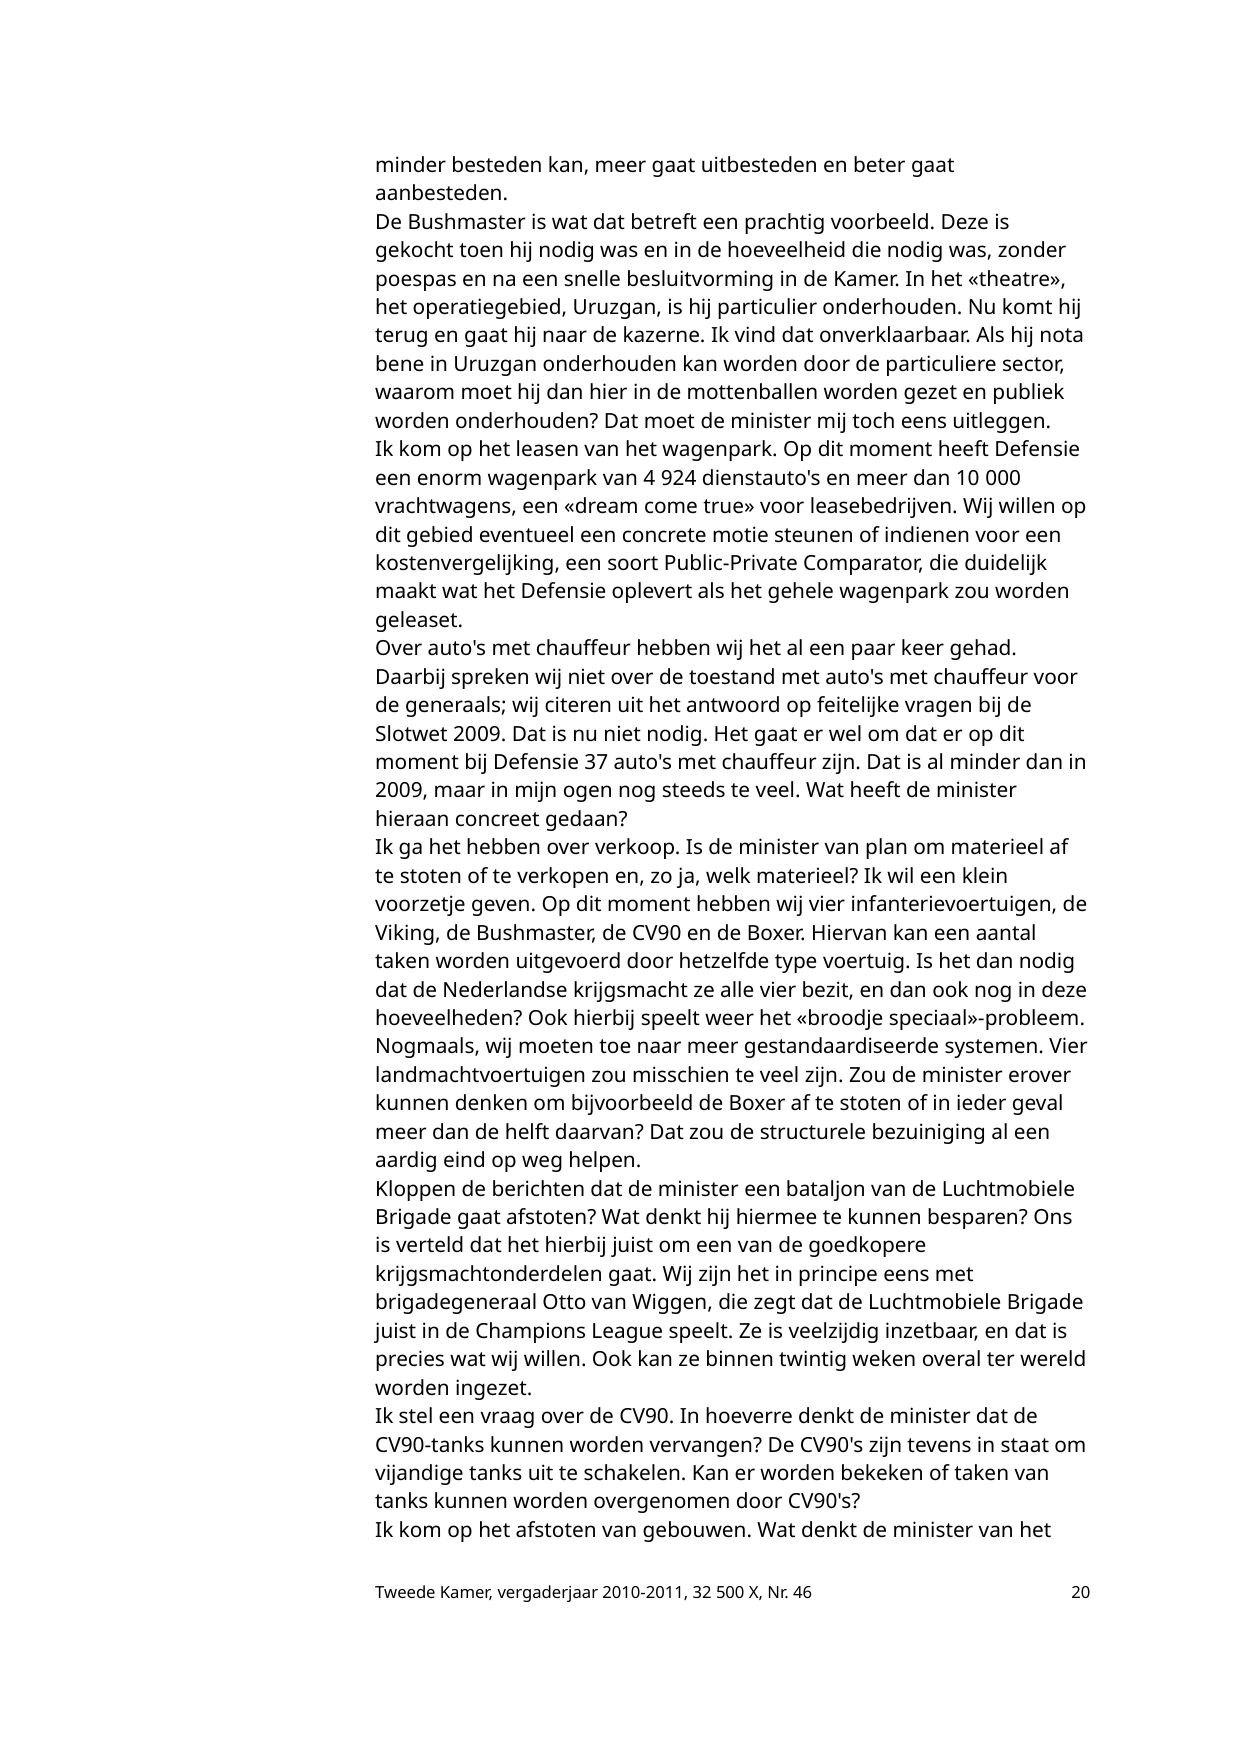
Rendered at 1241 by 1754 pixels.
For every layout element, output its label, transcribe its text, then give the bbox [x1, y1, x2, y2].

text Ik kom op het afstoten van gebouwen. Wat denkt de minister van het [375, 1515, 1090, 1543]
text Kloppen de berichten dat de minister een bataljon van de Luchtmobiele Brigade gaat afstoten? Wat denkt hij hiermee te kunnen besparen? Ons is verteld dat het hierbij juist om een van de goedkopere krijgsmachtonderdelen gaat. Wij zijn het in principe eens met brigadegeneraal Otto van Wiggen, die zegt dat de Luchtmobiele Brigade juist in de Champions League speelt. Ze is veelzijdig inzetbaar, en dat is precies wat wij willen. Ook kan ze binnen twintig weken overal ter wereld worden ingezet. [375, 1174, 1090, 1401]
text Ik ga het hebben over verkoop. Is de minister van plan om materieel af te stoten of te verkopen en, zo ja, welk materieel? Ik wil een klein voorzetje geven. Op dit moment hebben wij vier infanterievoertuigen, de Viking, de Bushmaster, de CV90 en de Boxer. Hiervan kan een aantal taken worden uitgevoerd door hetzelfde type voertuig. Is het dan nodig dat de Nederlandse krijgsmacht ze alle vier bezit, en dan ook nog in deze hoeveelheden? Ook hierbij speelt weer het «broodje speciaal»-probleem. Nogmaals, wij moeten toe naar meer gestandaardiseerde systemen. Vier landmachtvoertuigen zou misschien te veel zijn. Zou de minister erover kunnen denken om bijvoorbeeld de Boxer af te stoten of in ieder geval meer dan de helft daarvan? Dat zou de structurele bezuiniging al een aardig eind op weg helpen. [375, 832, 1090, 1174]
text Ik stel een vraag over de CV90. In hoeverre denkt de minister dat de CV90-tanks kunnen worden vervangen? De CV90's zijn tevens in staat om vijandige tanks uit te schakelen. Kan er worden bekeken of taken van tanks kunnen worden overgenomen door CV90's? [375, 1401, 1090, 1515]
text Ik kom op het leasen van het wagenpark. Op dit moment heeft Defensie een enorm wagenpark van 4 924 dienstauto's en meer dan 10 000 vrachtwagens, een «dream come true» voor leasebedrijven. Wij willen op dit gebied eventueel een concrete motie steunen of indienen voor een kostenvergelijking, een soort Public-Private Comparator, die duidelijk maakt wat het Defensie oplevert als het gehele wagenpark zou worden geleaset. [375, 434, 1090, 633]
text minder besteden kan, meer gaat uitbesteden en beter gaat aanbesteden. [375, 150, 1090, 207]
text Over auto's met chauffeur hebben wij het al een paar keer gehad. Daarbij spreken wij niet over de toestand met auto's met chauffeur voor de generaals; wij citeren uit het antwoord op feitelijke vragen bij de Slotwet 2009. Dat is nu niet nodig. Het gaat er wel om dat er op dit moment bij Defensie 37 auto's met chauffeur zijn. Dat is al minder dan in 2009, maar in mijn ogen nog steeds te veel. Wat heeft de minister hieraan concreet gedaan? [375, 633, 1090, 832]
text De Bushmaster is wat dat betreft een prachtig voorbeeld. Deze is gekocht toen hij nodig was en in de hoeveelheid die nodig was, zonder poespas en na een snelle besluitvorming in de Kamer. In het «theatre», het operatiegebied, Uruzgan, is hij particulier onderhouden. Nu komt hij terug en gaat hij naar de kazerne. Ik vind dat onverklaarbaar. Als hij nota bene in Uruzgan onderhouden kan worden door de particuliere sector, waarom moet hij dan hier in de mottenballen worden gezet en publiek worden onderhouden? Dat moet de minister mij toch eens uitleggen. [375, 207, 1090, 434]
